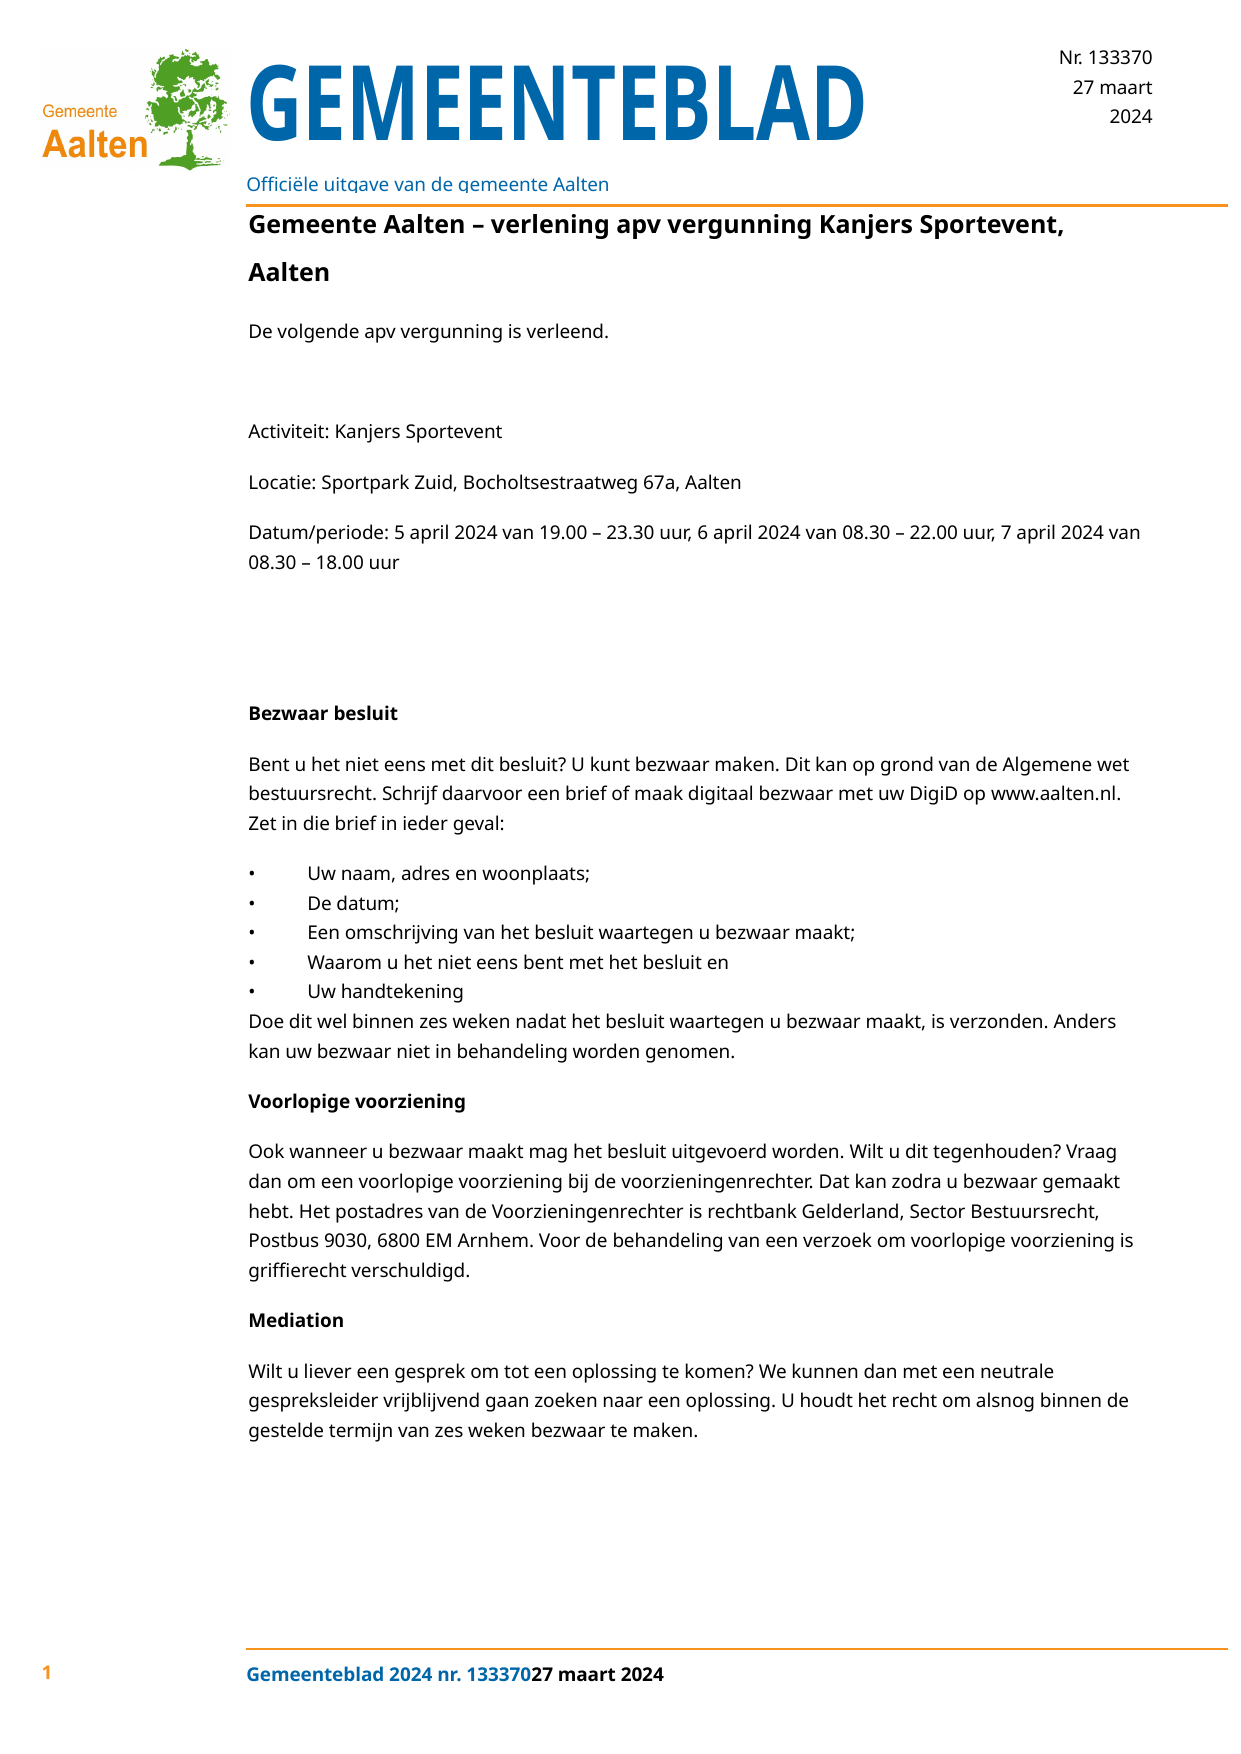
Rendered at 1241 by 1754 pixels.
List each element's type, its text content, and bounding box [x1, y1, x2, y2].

list Uw handtekening [248, 979, 1152, 1004]
text Voorlopige voorziening [248, 1088, 1152, 1114]
text Doe dit wel binnen zes weken nadat het besluit waartegen u bezwaar maakt, is verzonden. Anders kan uw bezwaar niet in behandeling worden genomen. [248, 1008, 1152, 1064]
list Waarom u het niet eens bent met het besluit en [248, 949, 1152, 975]
text Wilt u liever een gesprek om tot een oplossing te komen? We kunnen dan met een neutrale gespreksleider vrijblijvend gaan zoeken naar een oplossing. U houdt het recht om alsnog binnen de gestelde termijn van zes weken bezwaar te maken. [248, 1358, 1152, 1443]
picture [41, 47, 231, 172]
text Locatie: Sportpark Zuid, Bocholtsestraatweg 67a, Aalten [248, 469, 1152, 495]
text Bezwaar besluit [248, 700, 1152, 726]
text Datum/periode: 5 april 2024 van 19.00 – 23.30 uur, 6 april 2024 van 08.30 – 22.00 uur, 7 april 2024 van 08.30 – 18.00 uur [248, 519, 1152, 575]
text Mediation [248, 1307, 1152, 1333]
text De volgende apv vergunning is verleend. [248, 318, 1152, 344]
list De datum; [248, 890, 1152, 916]
text Ook wanneer u bezwaar maakt mag het besluit uitgevoerd worden. Wilt u dit tegenhouden? Vraag dan om een voorlopige voorziening bij de voorzieningenrechter. Dat kan zodra u bezwaar gemaakt hebt. Het postadres van de Voorzieningenrechter is rechtbank Gelderland, Sector Bestuursrecht, Postbus 9030, 6800 EM Arnhem. Voor de behandeling van een verzoek om voorlopige voorziening is griffierecht verschuldigd. [248, 1139, 1152, 1283]
text Gemeente Aalten – verlening apv vergunning Kanjers Sportevent, Aalten [248, 207, 1152, 288]
text Bent u het niet eens met dit besluit? U kunt bezwaar maken. Dit kan op grond van de Algemene wet bestuursrecht. Schrijf daarvoor een brief of maak digitaal bezwaar met uw DigiD op www.aalten.nl. Zet in die brief in ieder geval: [248, 751, 1152, 836]
list Een omschrijving van het besluit waartegen u bezwaar maakt; [248, 919, 1152, 945]
list Uw naam, adres en woonplaats; [248, 860, 1152, 886]
text Activiteit: Kanjers Sportevent [248, 419, 1152, 444]
